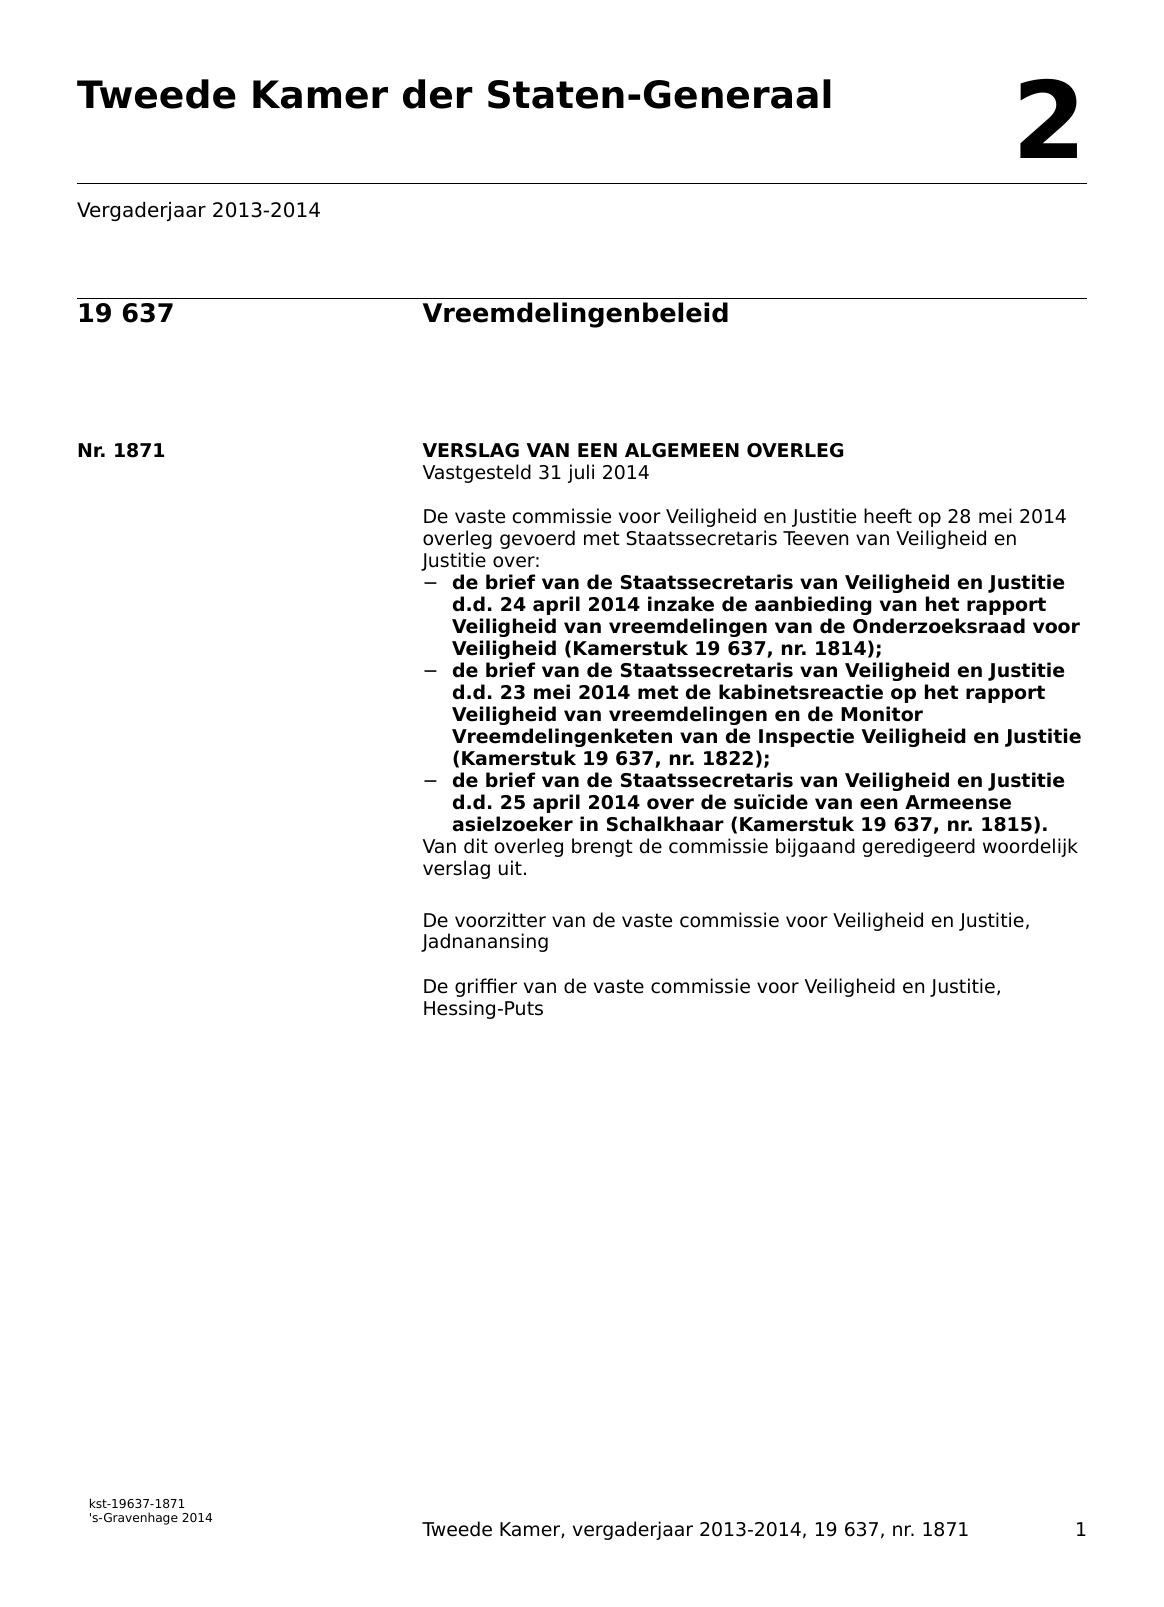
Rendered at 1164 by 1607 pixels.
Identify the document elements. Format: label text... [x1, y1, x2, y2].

text De vaste commissie voor Veiligheid en Justitie heeft op 28 mei 2014 overleg gevoerd met Staatssecretaris Teeven van Veiligheid en Justitie over: [422, 506, 1087, 572]
table_cell Vergaderjaar 2013-2014 [77, 184, 1087, 298]
table_header Tweede Kamer der Staten-Generaal [77, 59, 886, 183]
text De voorzitter van de vaste commissie voor Veiligheid en Justitie, Jadnanansing [422, 909, 1087, 953]
text De griffier van de vaste commissie voor Veiligheid en Justitie, Hessing-Puts [422, 976, 1087, 1019]
text Van dit overleg brengt de commissie bijgaand geredigeerd woordelijk verslag uit. [422, 836, 1087, 879]
text − de brief van de Staatssecretaris van Veiligheid en Justitie d.d. 24 april 2014 inzake de aanbieding van het rapport Veiligheid van vreemdelingen van de Onderzoeksraad voor Veiligheid (Kamerstuk 19 637, nr. 1814); [422, 572, 1087, 660]
text kst-19637-1871 [88, 1497, 323, 1511]
text − de brief van de Staatssecretaris van Veiligheid en Justitie d.d. 25 april 2014 over de suïcide van een Armeense asielzoeker in Schalkhaar (Kamerstuk 19 637, nr. 1815). [422, 769, 1087, 836]
text Vastgesteld 31 juli 2014 [422, 462, 1087, 484]
text − de brief van de Staatssecretaris van Veiligheid en Justitie d.d. 23 mei 2014 met de kabinetsreactie op het rapport Veiligheid van vreemdelingen en de Monitor Vreemdelingenketen van de Inspectie Veiligheid en Justitie (Kamerstuk 19 637, nr. 1822); [422, 660, 1087, 769]
subtitle 19 637 Vreemdelingenbeleid [77, 299, 1087, 329]
subtitle Nr. 1871 VERSLAG VAN EEN ALGEMEEN OVERLEG [77, 440, 1087, 462]
text 's-Gravenhage 2014 [88, 1511, 323, 1525]
table_header 2 [886, 59, 1087, 183]
